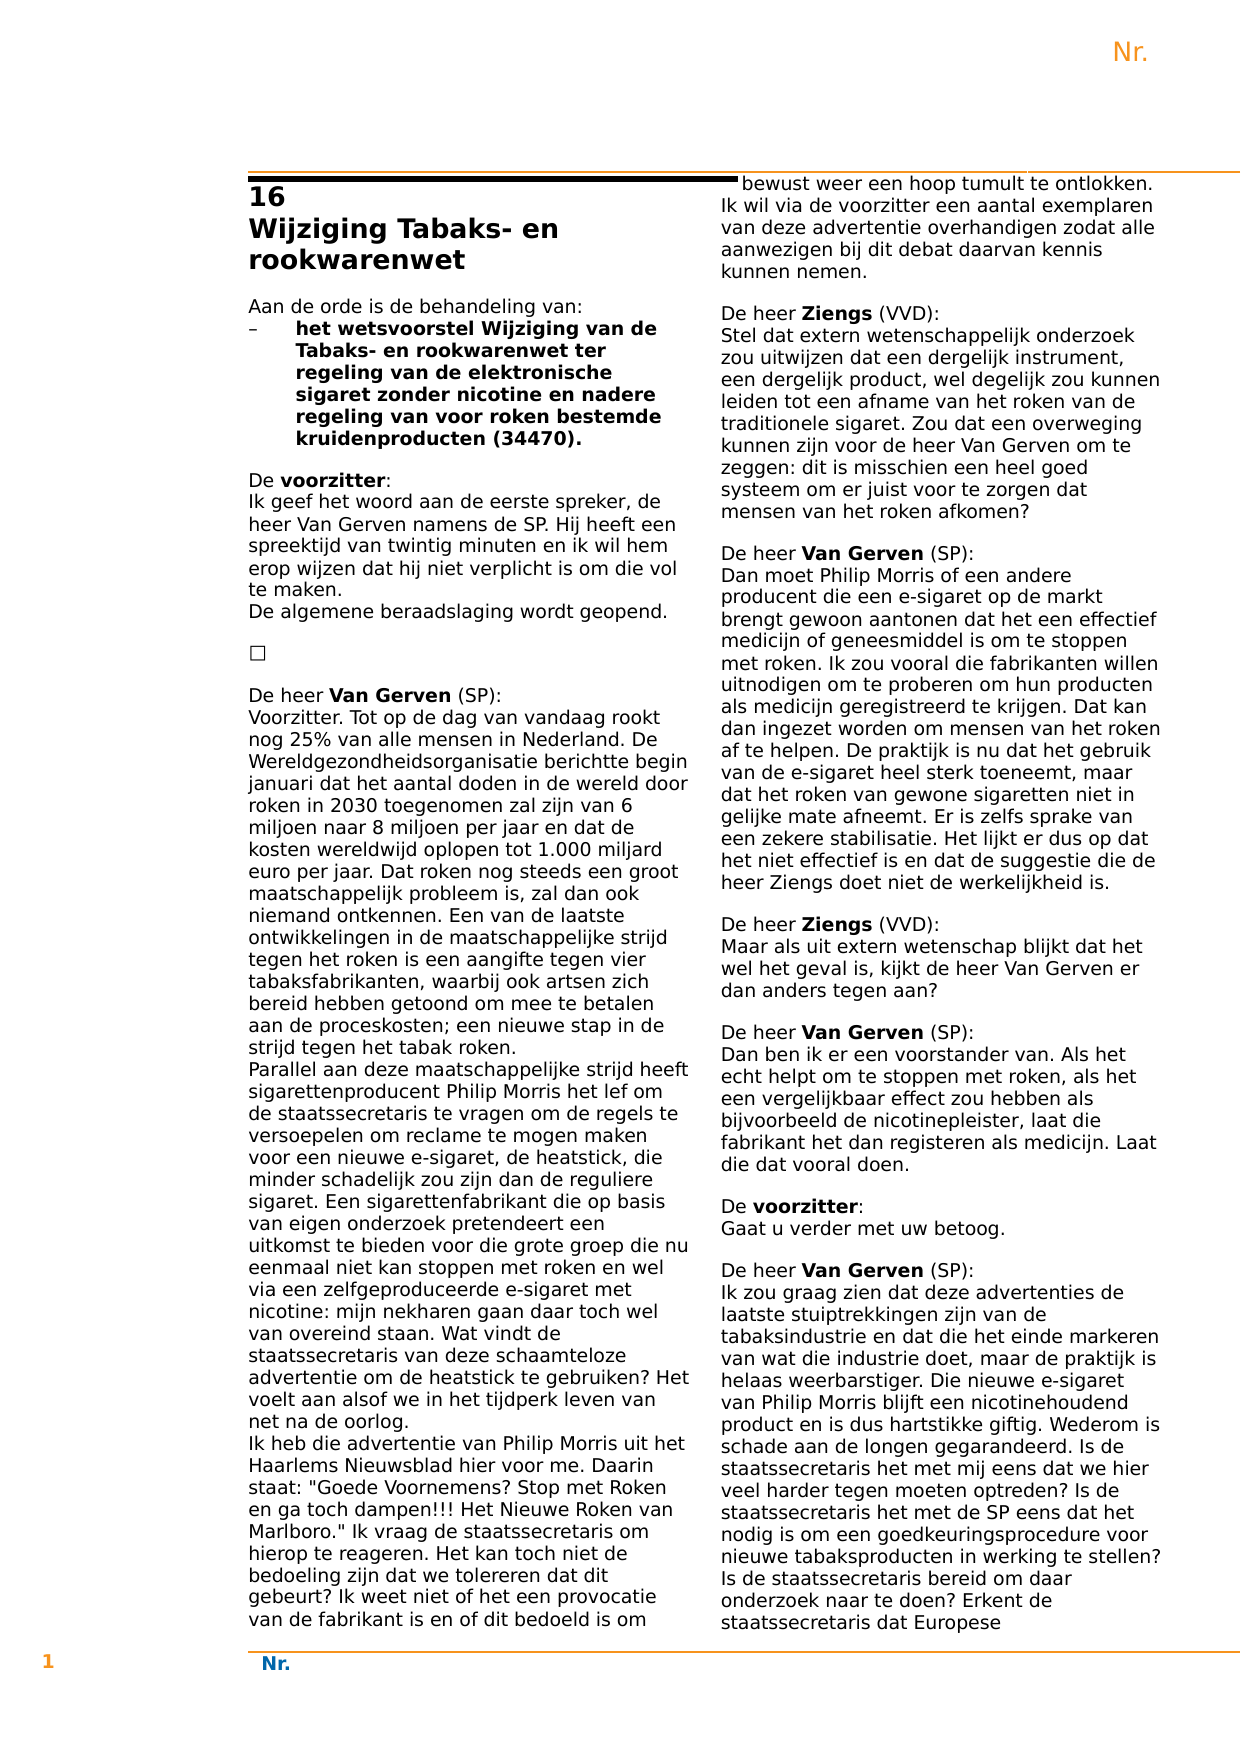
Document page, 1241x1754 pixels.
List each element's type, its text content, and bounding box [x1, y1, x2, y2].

text Voorzitter. Tot op de dag van vandaag rookt nog 25% van alle mensen in Nederland. De Wereldgezondheidsorganisatie berichtte begin januari dat het aantal doden in de wereld door roken in 2030 toegenomen zal zijn van 6 miljoen naar 8 miljoen per jaar en dat de kosten wereldwijd oplopen tot 1.000 miljard euro per jaar. Dat roken nog steeds een groot maatschappelijk probleem is, zal dan ook niemand ontkennen. Een van de laatste ontwikkelingen in de maatschappelijke strijd tegen het roken is een aangifte tegen vier tabaksfabrikanten, waarbij ook artsen zich bereid hebben getoond om mee te betalen aan de proceskosten; een nieuwe stap in de strijd tegen het tabak roken. [248, 707, 691, 1059]
text Gaat u verder met uw betoog. [721, 1218, 1163, 1240]
list het wetsvoorstel Wijziging van de Tabaks- en rookwarenwet ter regeling van de elektronische sigaret zonder nicotine en nadere regeling van voor roken bestemde kruidenproducten (34470). [248, 318, 691, 449]
text De voorzitter: [721, 1196, 1163, 1218]
text Stel dat extern wetenschappelijk onderzoek zou uitwijzen dat een dergelijk instrument, een dergelijk product, wel degelijk zou kunnen leiden tot een afname van het roken van de traditionele sigaret. Zou dat een overweging kunnen zijn voor de heer Van Gerven om te zeggen: dit is misschien een heel goed systeem om er juist voor te zorgen dat mensen van het roken afkomen? [721, 325, 1163, 522]
text De heer Ziengs (VVD): [721, 303, 1163, 325]
text Ik heb die advertentie van Philip Morris uit het Haarlems Nieuwsblad hier voor me. Daarin staat: "Goede Voornemens? Stop met Roken en ga toch dampen!!! Het Nieuwe Roken van Marlboro." Ik vraag de staatssecretaris om hierop te reageren. Het kan toch niet de bedoeling zijn dat we tolereren dat dit gebeurt? Ik weet niet of het een provocatie van de fabrikant is en of dit bedoeld is om [248, 1433, 691, 1630]
text Dan ben ik er een voorstander van. Als het echt helpt om te stoppen met roken, als het een vergelijkbaar effect zou hebben als bijvoorbeeld de nicotinepleister, laat die fabrikant het dan registeren als medicijn. Laat die dat vooral doen. [721, 1044, 1163, 1176]
text Ik zou graag zien dat deze advertenties de laatste stuiptrekkingen zijn van de tabaksindustrie en dat die het einde markeren van wat die industrie doet, maar de praktijk is helaas weerbarstiger. Die nieuwe e-sigaret van Philip Morris blijft een nicotinehoudend product en is dus hartstikke giftig. Wederom is schade aan de longen gegarandeerd. Is de staatssecretaris het met mij eens dat we hier veel harder tegen moeten optreden? Is de staatssecretaris het met de SP eens dat het nodig is om een goedkeuringsprocedure voor nieuwe tabaksproducten in werking te stellen? Is de staatssecretaris bereid om daar onderzoek naar te doen? Erkent de staatssecretaris dat Europese [721, 1282, 1163, 1633]
text De heer Van Gerven (SP): [721, 1260, 1163, 1282]
text Dan moet Philip Morris of een andere producent die een e-sigaret op de markt brengt gewoon aantonen dat het een effectief medicijn of geneesmiddel is om te stoppen met roken. Ik zou vooral die fabrikanten willen uitnodigen om te proberen om hun producten als medicijn geregistreerd te krijgen. Dat kan dan ingezet worden om mensen van het roken af te helpen. De praktijk is nu dat het gebruik van de e-sigaret heel sterk toeneemt, maar dat het roken van gewone sigaretten niet in gelijke mate afneemt. Er is zelfs sprake van een zekere stabilisatie. Het lijkt er dus op dat het niet effectief is en dat de suggestie die de heer Ziengs doet niet de werkelijkheid is. [721, 564, 1163, 894]
text De voorzitter: [248, 469, 691, 491]
text De heer Van Gerven (SP): [248, 685, 691, 707]
text bewust weer een hoop tumult te ontlokken. Ik wil via de voorzitter een aantal exemplaren van deze advertentie overhandigen zodat alle aanwezigen bij dit debat daarvan kennis kunnen nemen. [721, 173, 1163, 283]
text De heer Van Gerven (SP): [721, 542, 1163, 564]
text Ik geef het woord aan de eerste spreker, de heer Van Gerven namens de SP. Hij heeft een spreektijd van twintig minuten en ik wil hem erop wijzen dat hij niet verplicht is om die vol te maken. [248, 491, 691, 601]
text De algemene beraadslaging wordt geopend. [248, 601, 691, 623]
text Aan de orde is de behandeling van: [248, 296, 691, 318]
text De heer Van Gerven (SP): [721, 1022, 1163, 1044]
text ⬜ [248, 643, 691, 665]
text Maar als uit extern wetenschap blijkt dat het wel het geval is, kijkt de heer Van Gerven er dan anders tegen aan? [721, 936, 1163, 1002]
title 16 Wijziging Tabaks- en rookwarenwet [248, 182, 691, 276]
text Parallel aan deze maatschappelijke strijd heeft sigarettenproducent Philip Morris het lef om de staatssecretaris te vragen om de regels te versoepelen om reclame te mogen maken voor een nieuwe e-sigaret, de heatstick, die minder schadelijk zou zijn dan de reguliere sigaret. Een sigarettenfabrikant die op basis van eigen onderzoek pretendeert een uitkomst te bieden voor die grote groep die nu eenmaal niet kan stoppen met roken en wel via een zelfgeproduceerde e-sigaret met nicotine: mijn nekharen gaan daar toch wel van overeind staan. Wat vindt de staatssecretaris van deze schaamteloze advertentie om de heatstick te gebruiken? Het voelt aan alsof we in het tijdperk leven van net na de oorlog. [248, 1059, 691, 1433]
text De heer Ziengs (VVD): [721, 914, 1163, 936]
